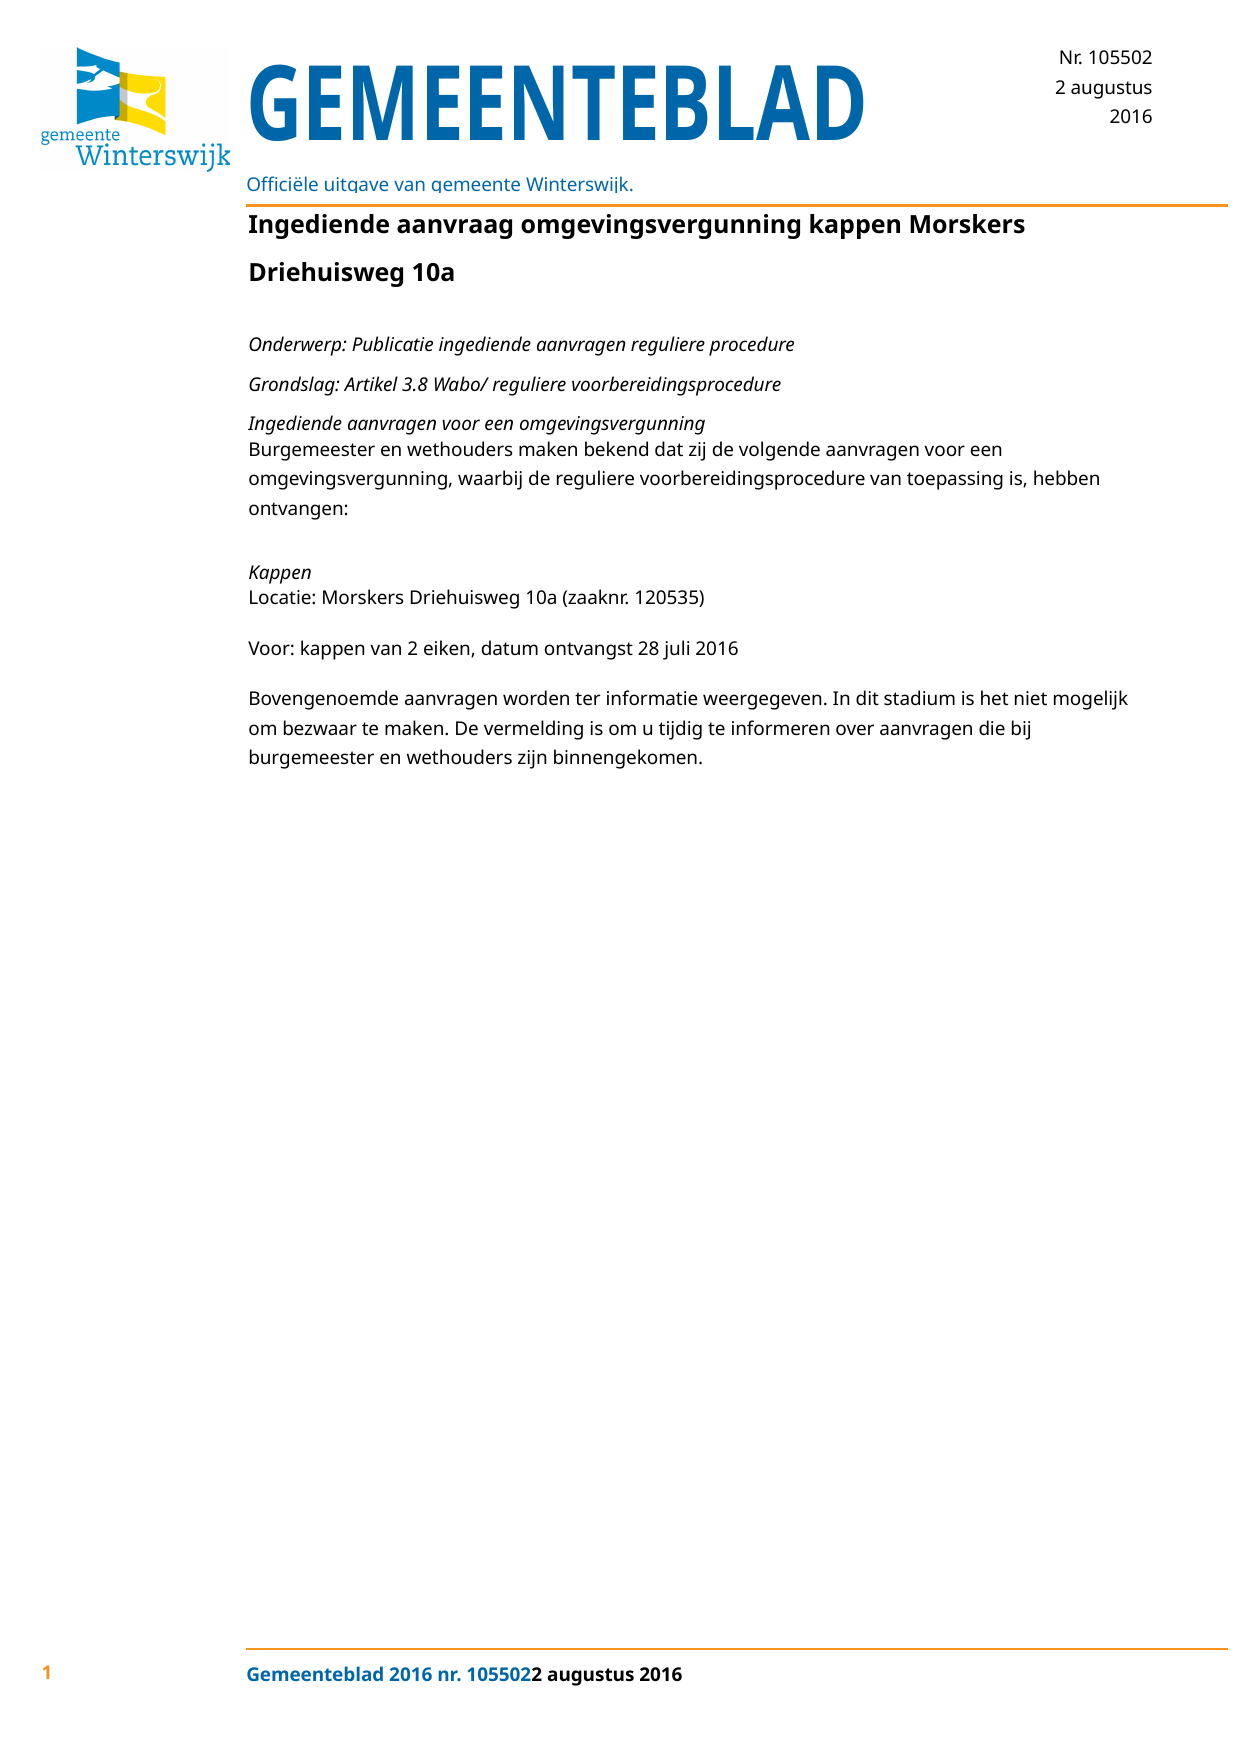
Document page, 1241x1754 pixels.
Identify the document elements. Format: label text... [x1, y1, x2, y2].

text Bovengenoemde aanvragen worden ter informatie weergegeven. In dit stadium is het niet mogelijk om bezwaar te maken. De vermelding is om u tijdig te informeren over aanvragen die bij burgemeester en wethouders zijn binnengekomen. [248, 685, 1152, 770]
text Ingediende aanvraag omgevingsvergunning kappen Morskers Driehuisweg 10a [248, 207, 1152, 288]
text Onderwerp: Publicatie ingediende aanvragen reguliere procedure [248, 331, 1152, 357]
text Kappen [248, 559, 1152, 584]
picture [225, 153, 231, 162]
text Grondslag: Artikel 3.8 Wabo/ reguliere voorbereidingsprocedure [248, 371, 1152, 396]
text Voor: kappen van 2 eiken, datum ontvangst 28 juli 2016 [248, 635, 1152, 661]
picture [41, 47, 231, 172]
text Ingediende aanvragen voor een omgevingsvergunning [248, 410, 1152, 436]
text Burgemeester en wethouders maken bekend dat zij de volgende aanvragen voor een omgevingsvergunning, waarbij de reguliere voorbereidingsprocedure van toepassing is, hebben ontvangen: [248, 436, 1152, 521]
text Locatie: Morskers Driehuisweg 10a (zaaknr. 120535) [248, 584, 1152, 610]
